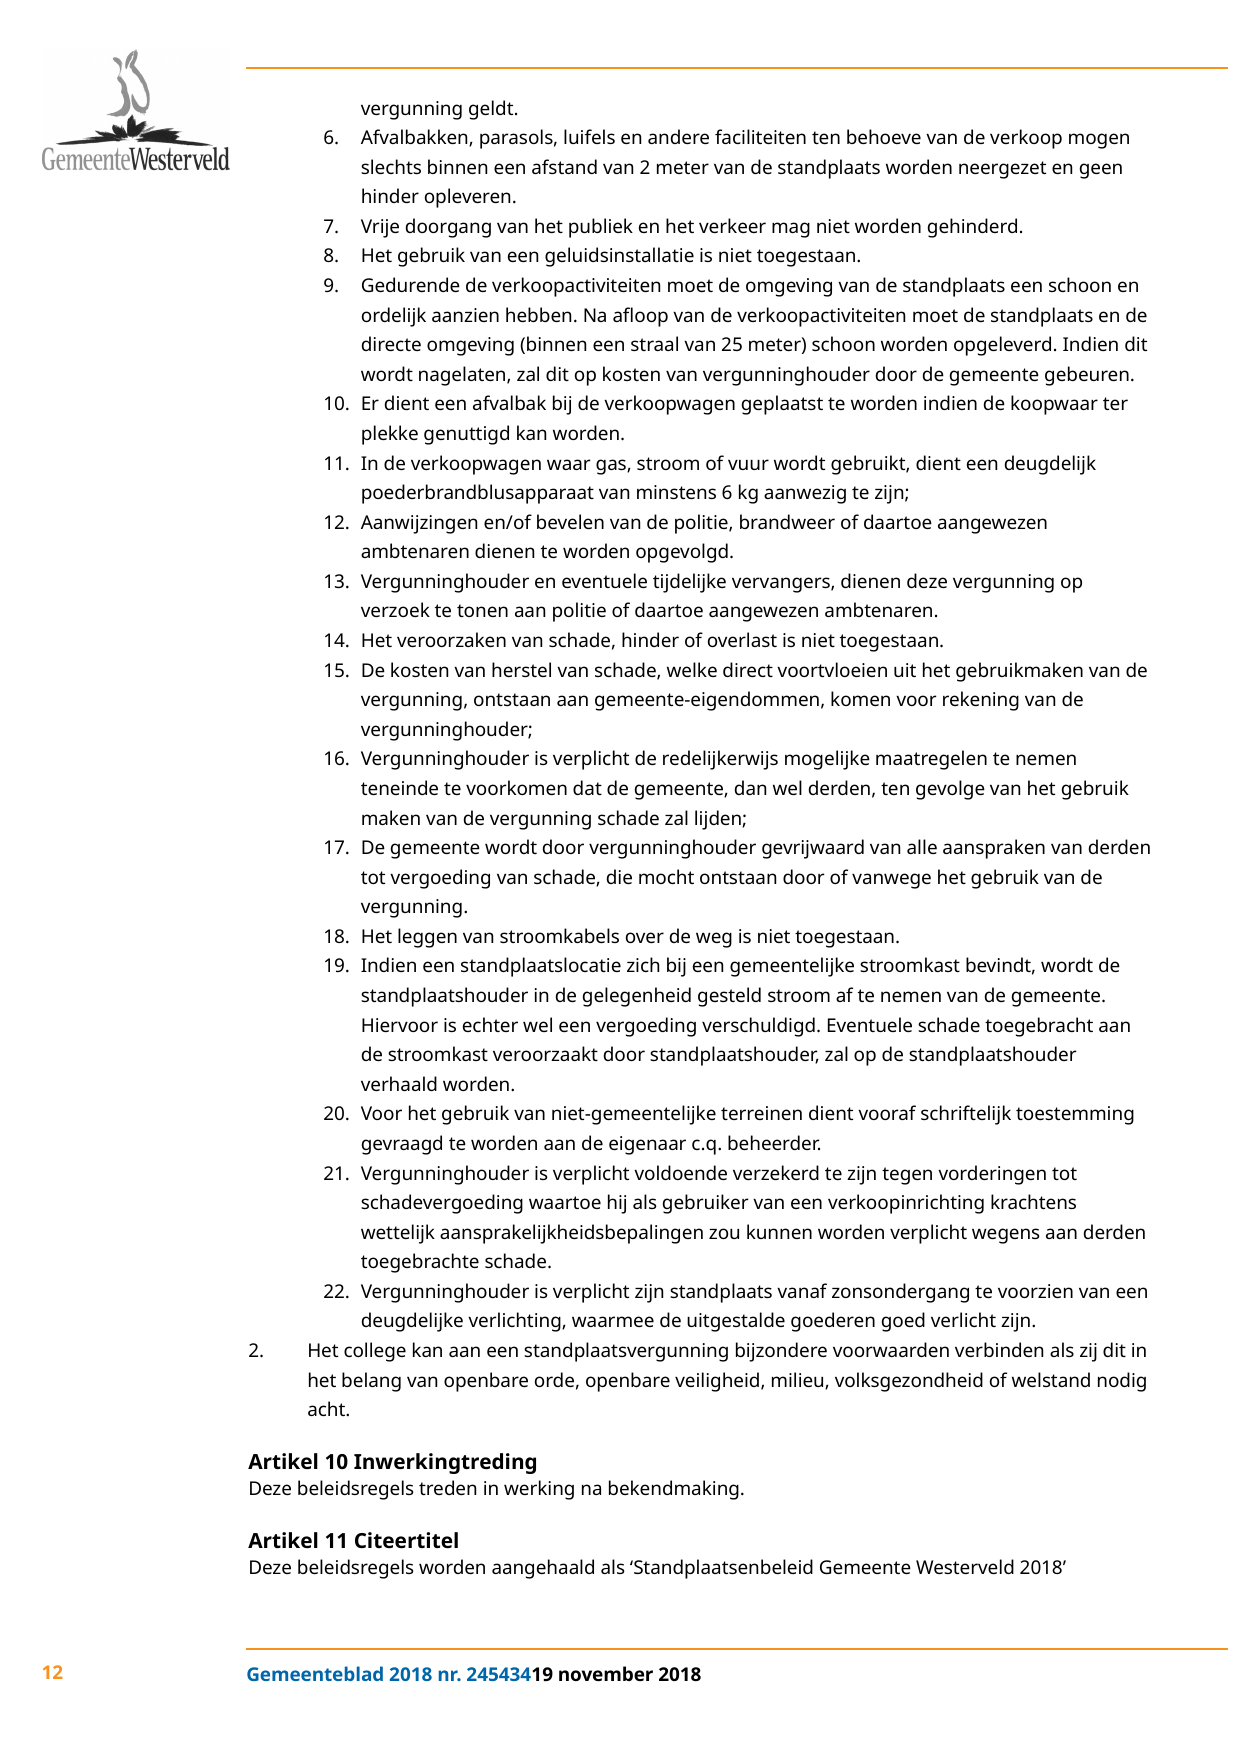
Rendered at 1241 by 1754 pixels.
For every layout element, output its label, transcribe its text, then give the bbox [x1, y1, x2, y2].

list Voor het gebruik van niet-gemeentelijke terreinen dient vooraf schriftelijk toestemming gevraagd te worden aan de eigenaar c.q. beheerder. [323, 1101, 1152, 1156]
list Vergunninghouder is verplicht de redelijkerwijs mogelijke maatregelen te nemen teneinde te voorkomen dat de gemeente, dan wel derden, ten gevolge van het gebruik maken van de vergunning schade zal lijden; [323, 746, 1152, 831]
text Deze beleidsregels worden aangehaald als ‘Standplaatsenbeleid Gemeente Westerveld 2018’ [248, 1554, 1152, 1580]
list Het gebruik van een geluidsinstallatie is niet toegestaan. [323, 243, 1152, 268]
list In de verkoopwagen waar gas, stroom of vuur wordt gebruikt, dient een deugdelijk poederbrandblusapparaat van minstens 6 kg aanwezig te zijn; [323, 450, 1152, 505]
list Het veroorzaken van schade, hinder of overlast is niet toegestaan. [323, 627, 1152, 653]
list Vergunninghouder en eventuele tijdelijke vervangers, dienen deze vergunning op verzoek te tonen aan politie of daartoe aangewezen ambtenaren. [323, 568, 1152, 623]
list Het college kan aan een standplaatsvergunning bijzondere voorwaarden verbinden als zij dit in het belang van openbare orde, openbare veiligheid, milieu, volksgezondheid of welstand nodig acht. [248, 1337, 1152, 1422]
list Vrije doorgang van het publiek en het verkeer mag niet worden gehinderd. [323, 213, 1152, 239]
list vergunning geldt. [323, 95, 1152, 121]
list De gemeente wordt door vergunninghouder gevrijwaard van alle aanspraken van derden tot vergoeding van schade, die mocht ontstaan door of vanwege het gebruik van de vergunning. [323, 834, 1152, 919]
list De kosten van herstel van schade, welke direct voortvloeien uit het gebruikmaken van de vergunning, ontstaan aan gemeente-eigendommen, komen voor rekening van de vergunninghouder; [323, 657, 1152, 742]
list Het leggen van stroomkabels over de weg is niet toegestaan. [323, 923, 1152, 949]
list Vergunninghouder is verplicht zijn standplaats vanaf zonsondergang te voorzien van een deugdelijke verlichting, waarmee de uitgestalde goederen goed verlicht zijn. [323, 1278, 1152, 1333]
list Indien een standplaatslocatie zich bij een gemeentelijke stroomkast bevindt, wordt de standplaatshouder in de gelegenheid gesteld stroom af te nemen van de gemeente. Hiervoor is echter wel een vergoeding verschuldigd. Eventuele schade toegebracht aan de stroomkast veroorzaakt door standplaatshouder, zal op de standplaatshouder verhaald worden. [323, 953, 1152, 1097]
list Aanwijzingen en/of bevelen van de politie, brandweer of daartoe aangewezen ambtenaren dienen te worden opgevolgd. [323, 509, 1152, 564]
list Afvalbakken, parasols, luifels en andere faciliteiten ten behoeve van de verkoop mogen slechts binnen een afstand van 2 meter van de standplaats worden neergezet en geen hinder opleveren. [323, 124, 1152, 209]
picture [41, 47, 231, 172]
text Deze beleidsregels treden in werking na bekendmaking. [248, 1475, 1152, 1501]
list Gedurende de verkoopactiviteiten moet de omgeving van de standplaats een schoon en ordelijk aanzien hebben. Na afloop van de verkoopactiviteiten moet de standplaats en de directe omgeving (binnen een straal van 25 meter) schoon worden opgeleverd. Indien dit wordt nagelaten, zal dit op kosten van vergunninghouder door de gemeente gebeuren. [323, 272, 1152, 387]
list Vergunninghouder is verplicht voldoende verzekerd te zijn tegen vorderingen tot schadevergoeding waartoe hij als gebruiker van een verkoopinrichting krachtens wettelijk aansprakelijkheidsbepalingen zou kunnen worden verplicht wegens aan derden toegebrachte schade. [323, 1160, 1152, 1274]
text Artikel 10 Inwerkingtreding [248, 1447, 1152, 1475]
list Er dient een afvalbak bij de verkoopwagen geplaatst te worden indien de koopwaar ter plekke genuttigd kan worden. [323, 391, 1152, 446]
text Artikel 11 Citeertitel [248, 1526, 1152, 1554]
